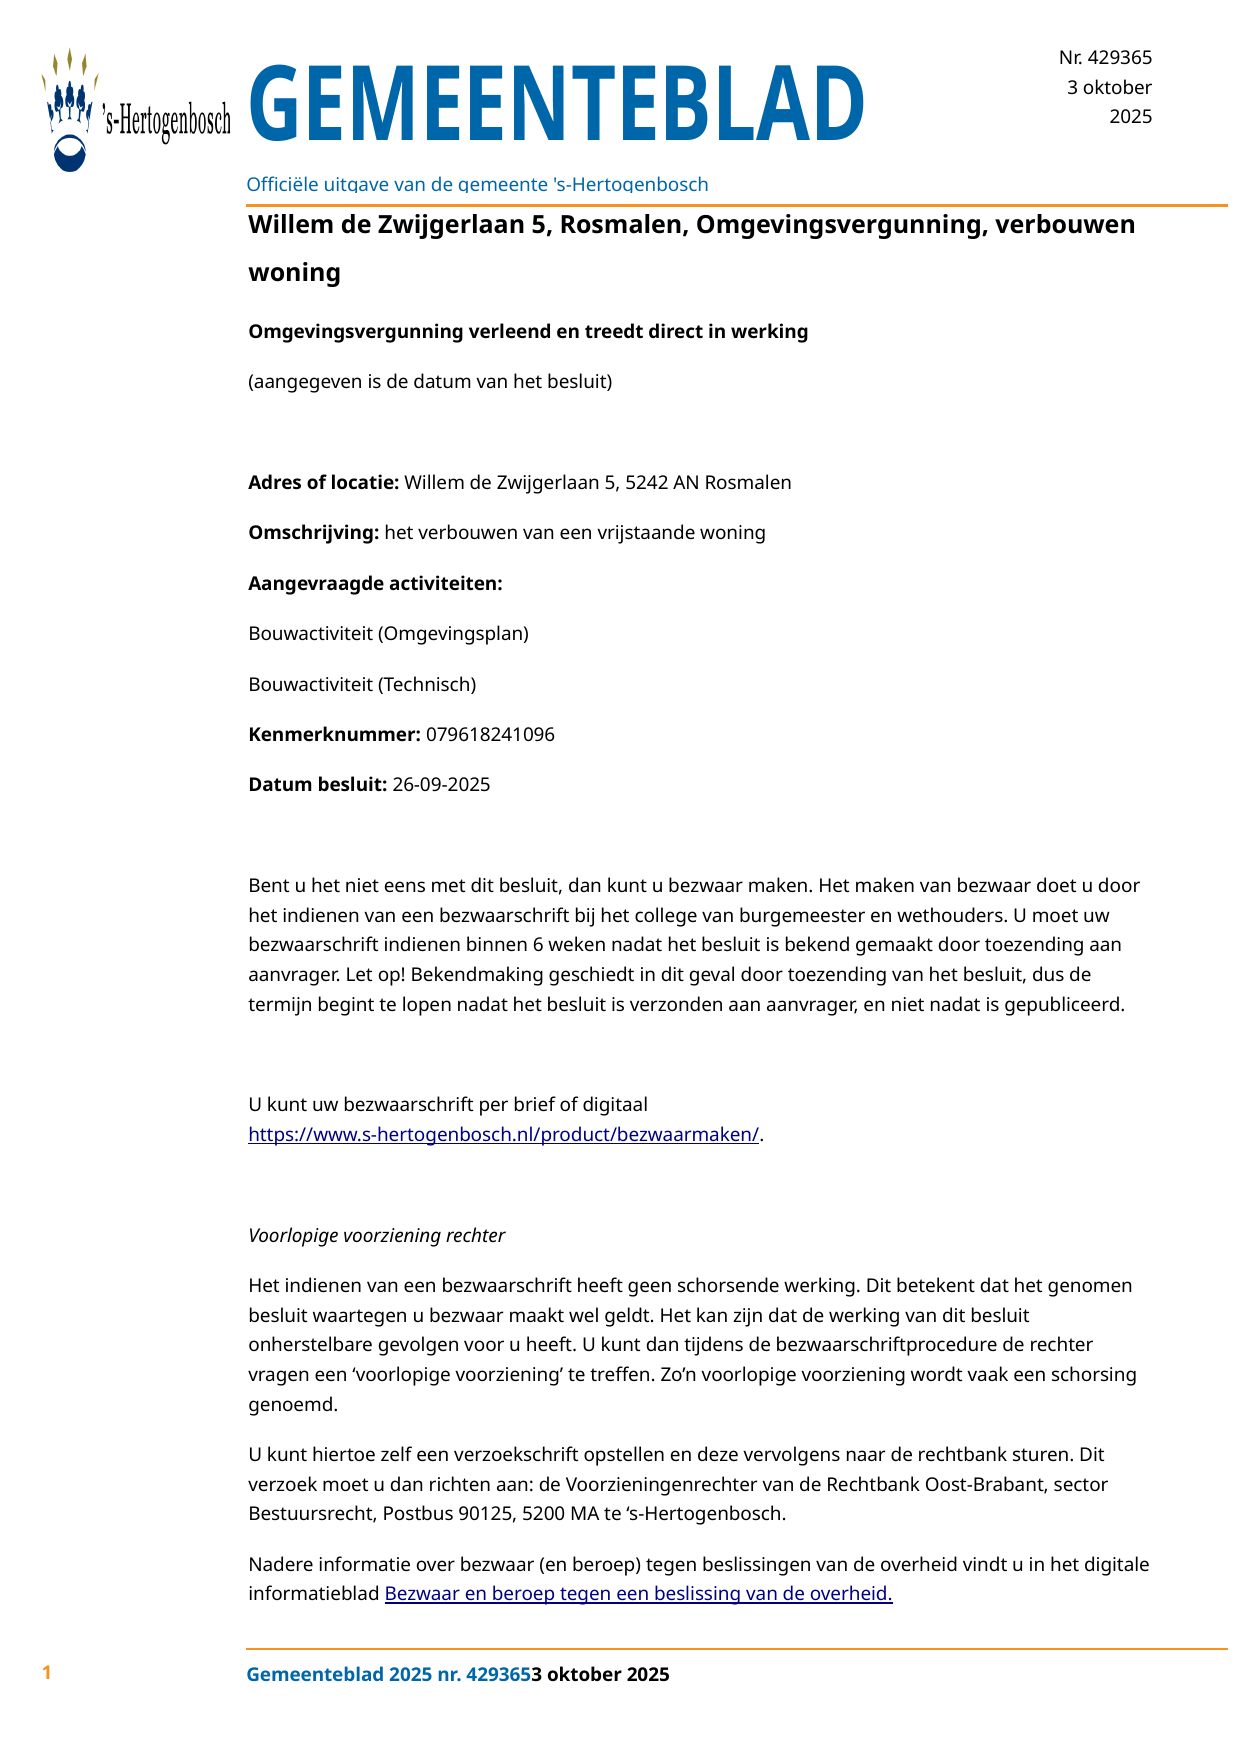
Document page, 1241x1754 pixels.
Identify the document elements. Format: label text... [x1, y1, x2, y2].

text Bent u het niet eens met dit besluit, dan kunt u bezwaar maken. Het maken van bezwaar doet u door het indienen van een bezwaarschrift bij het college van burgemeester en wethouders. U moet uw bezwaarschrift indienen binnen 6 weken nadat het besluit is bekend gemaakt door toezending aan aanvrager. Let op! Bekendmaking geschiedt in dit geval door toezending van het besluit, dus de termijn begint te lopen nadat het besluit is verzonden aan aanvrager, en niet nadat is gepubliceerd. [248, 872, 1152, 1017]
text Kenmerknummer: 079618241096 [248, 721, 1152, 747]
picture [41, 47, 231, 172]
text U kunt hiertoe zelf een verzoekschrift opstellen en deze vervolgens naar de rechtbank sturen. Dit verzoek moet u dan richten aan: de Voorzieningenrechter van de Rechtbank Oost-Brabant, sector Bestuursrecht, Postbus 90125, 5200 MA te ‘s-Hertogenbosch. [248, 1441, 1152, 1526]
text Voorlopige voorziening rechter [248, 1222, 1152, 1248]
text (aangegeven is de datum van het besluit) [248, 368, 1152, 394]
text Bouwactiviteit (Technisch) [248, 671, 1152, 697]
text Het indienen van een bezwaarschrift heeft geen schorsende werking. Dit betekent dat het genomen besluit waartegen u bezwaar maakt wel geldt. Het kan zijn dat de werking van dit besluit onherstelbare gevolgen voor u heeft. U kunt dan tijdens de bezwaarschriftprocedure de rechter vragen een ‘voorlopige voorziening’ te treffen. Zo’n voorlopige voorziening wordt vaak een schorsing genoemd. [248, 1272, 1152, 1417]
text Willem de Zwijgerlaan 5, Rosmalen, Omgevingsvergunning, verbouwen woning [248, 207, 1152, 288]
text Adres of locatie: Willem de Zwijgerlaan 5, 5242 AN Rosmalen [248, 469, 1152, 495]
text Nadere informatie over bezwaar (en beroep) tegen beslissingen van de overheid vindt u in het digitale informatieblad Bezwaar en beroep tegen een beslissing van de overheid. [248, 1551, 1152, 1606]
text Omschrijving: het verbouwen van een vrijstaande woning [248, 519, 1152, 545]
text Datum besluit: 26-09-2025 [248, 772, 1152, 797]
text Aangevraagde activiteiten: [248, 570, 1152, 596]
text Bouwactiviteit (Omgevingsplan) [248, 620, 1152, 646]
text Omgevingsvergunning verleend en treedt direct in werking [248, 318, 1152, 344]
text U kunt uw bezwaarschrift per brief of digitaal https://www.s-hertogenbosch.nl/product/bezwaarmaken/. [248, 1092, 1152, 1147]
